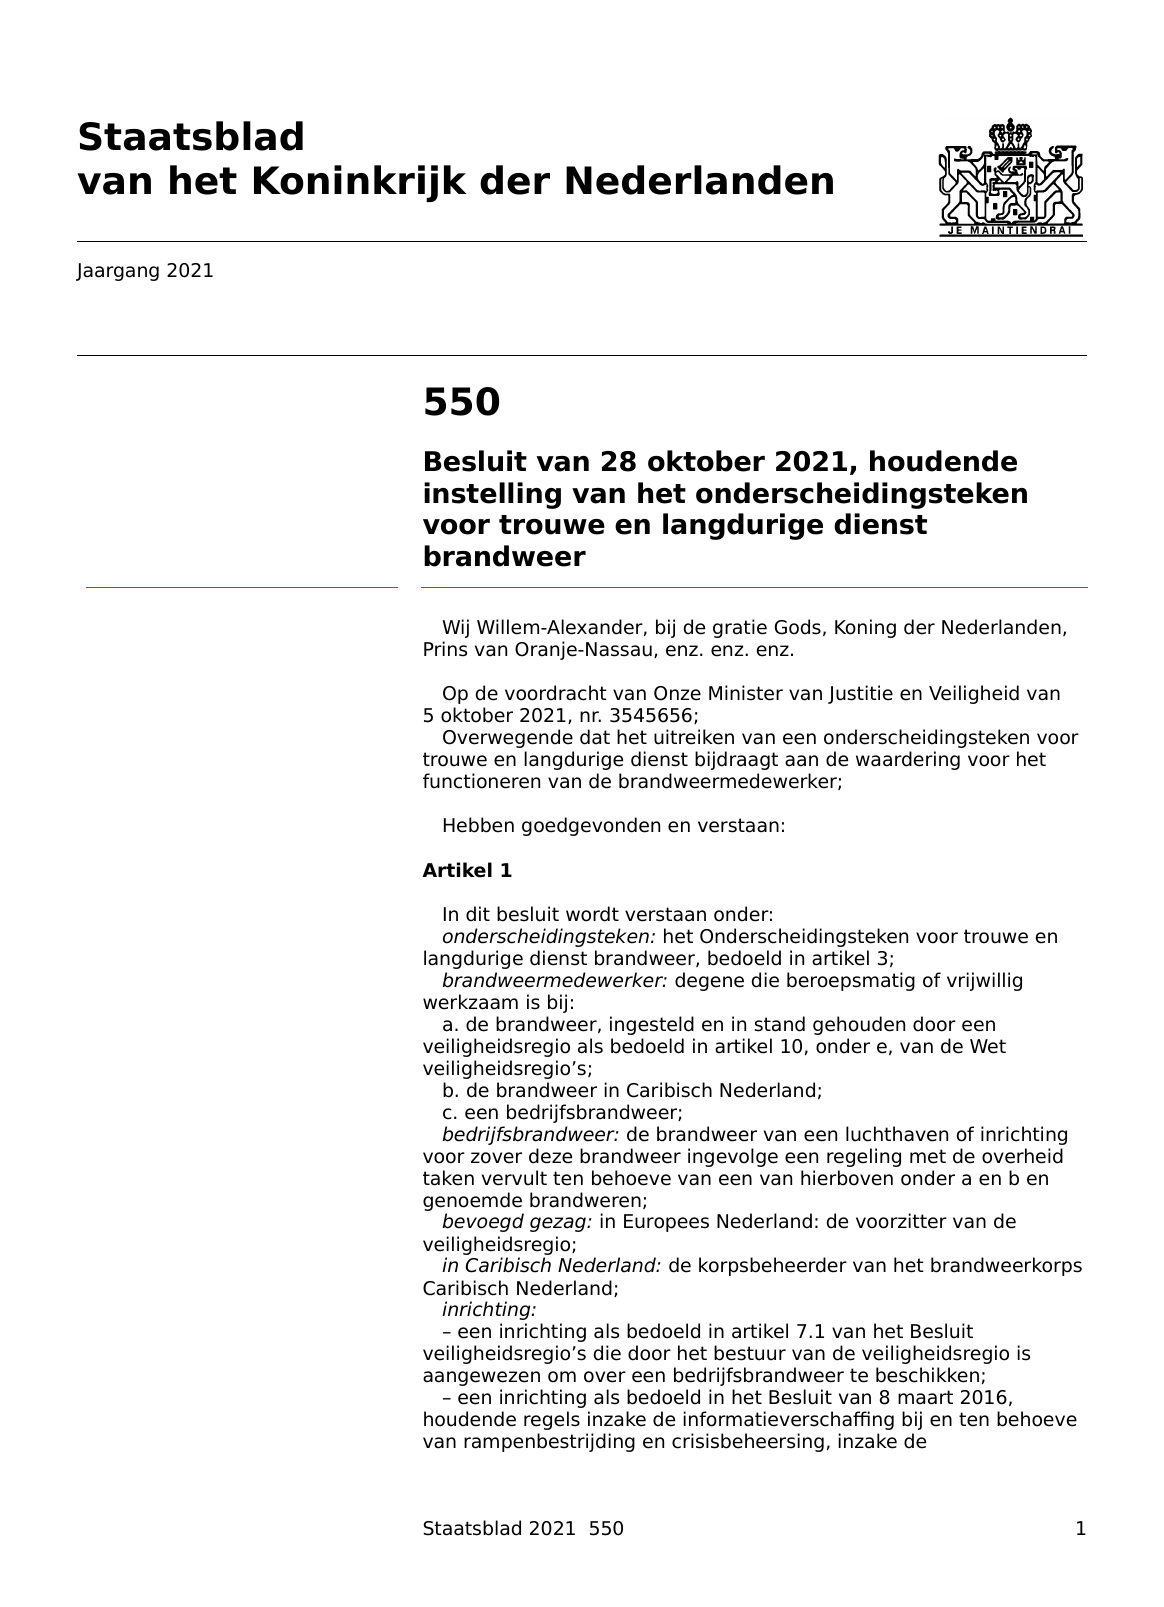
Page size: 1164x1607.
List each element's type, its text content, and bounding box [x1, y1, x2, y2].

subtitle Artikel 1 [422, 859, 1087, 882]
text c. een bedrijfsbrandweer; [422, 1102, 1087, 1123]
text Overwegende dat het uitreiken van een onderscheidingsteken voor trouwe en langdurige dienst bijdraagt aan de waardering voor het functioneren van de brandweermedewerker; [422, 727, 1087, 793]
text b. de brandweer in Caribisch Nederland; [422, 1079, 1087, 1102]
text Wij Willem-Alexander, bij de gratie Gods, Koning der Nederlanden, Prins van Oranje-Nassau, enz. enz. enz. [422, 617, 1087, 661]
text Op de voordracht van Onze Minister van Justitie en Veiligheid van 5 oktober 2021, nr. 3545656; [422, 683, 1087, 727]
text in Caribisch Nederland: de korpsbeheerder van het brandweerkorps Caribisch Nederland; [422, 1255, 1087, 1299]
table_header [886, 100, 1087, 241]
text inrichting: [422, 1299, 1087, 1321]
text bedrijfsbrandweer: de brandweer van een luchthaven of inrichting voor zover deze brandweer ingevolge een regeling met de overheid taken vervult ten behoeve van een van hierboven onder a en b en genoemde brandweren; [422, 1123, 1087, 1211]
subtitle 550 [422, 381, 1087, 424]
table_header Staatsblad van het Koninkrijk der Nederlanden [77, 100, 886, 241]
text In dit besluit wordt verstaan onder: [422, 904, 1087, 926]
text Besluit van 28 oktober 2021, houdende instelling van het onderscheidingsteken voor trouwe en langdurige dienst brandweer [422, 447, 1087, 573]
text bevoegd gezag: in Europees Nederland: de voorzitter van de veiligheidsregio; [422, 1211, 1087, 1255]
text – een inrichting als bedoeld in artikel 7.1 van het Besluit veiligheidsregio’s die door het bestuur van de veiligheidsregio is aangewezen om over een bedrijfsbrandweer te beschikken; [422, 1321, 1087, 1387]
text brandweermedewerker: degene die beroepsmatig of vrijwillig werkzaam is bij: [422, 970, 1087, 1014]
text onderscheidingsteken: het Onderscheidingsteken voor trouwe en langdurige dienst brandweer, bedoeld in artikel 3; [422, 926, 1087, 970]
text Hebben goedgevonden en verstaan: [422, 815, 1087, 837]
text – een inrichting als bedoeld in het Besluit van 8 maart 2016, houdende regels inzake de informatieverschaffing bij en ten behoeve van rampenbestrijding en crisisbeheersing, inzake de [422, 1387, 1087, 1453]
picture [936, 115, 1087, 240]
table_cell Jaargang 2021 [77, 242, 1087, 355]
text a. de brandweer, ingesteld en in stand gehouden door een veiligheidsregio als bedoeld in artikel 10, onder e, van de Wet veiligheidsregio’s; [422, 1014, 1087, 1079]
